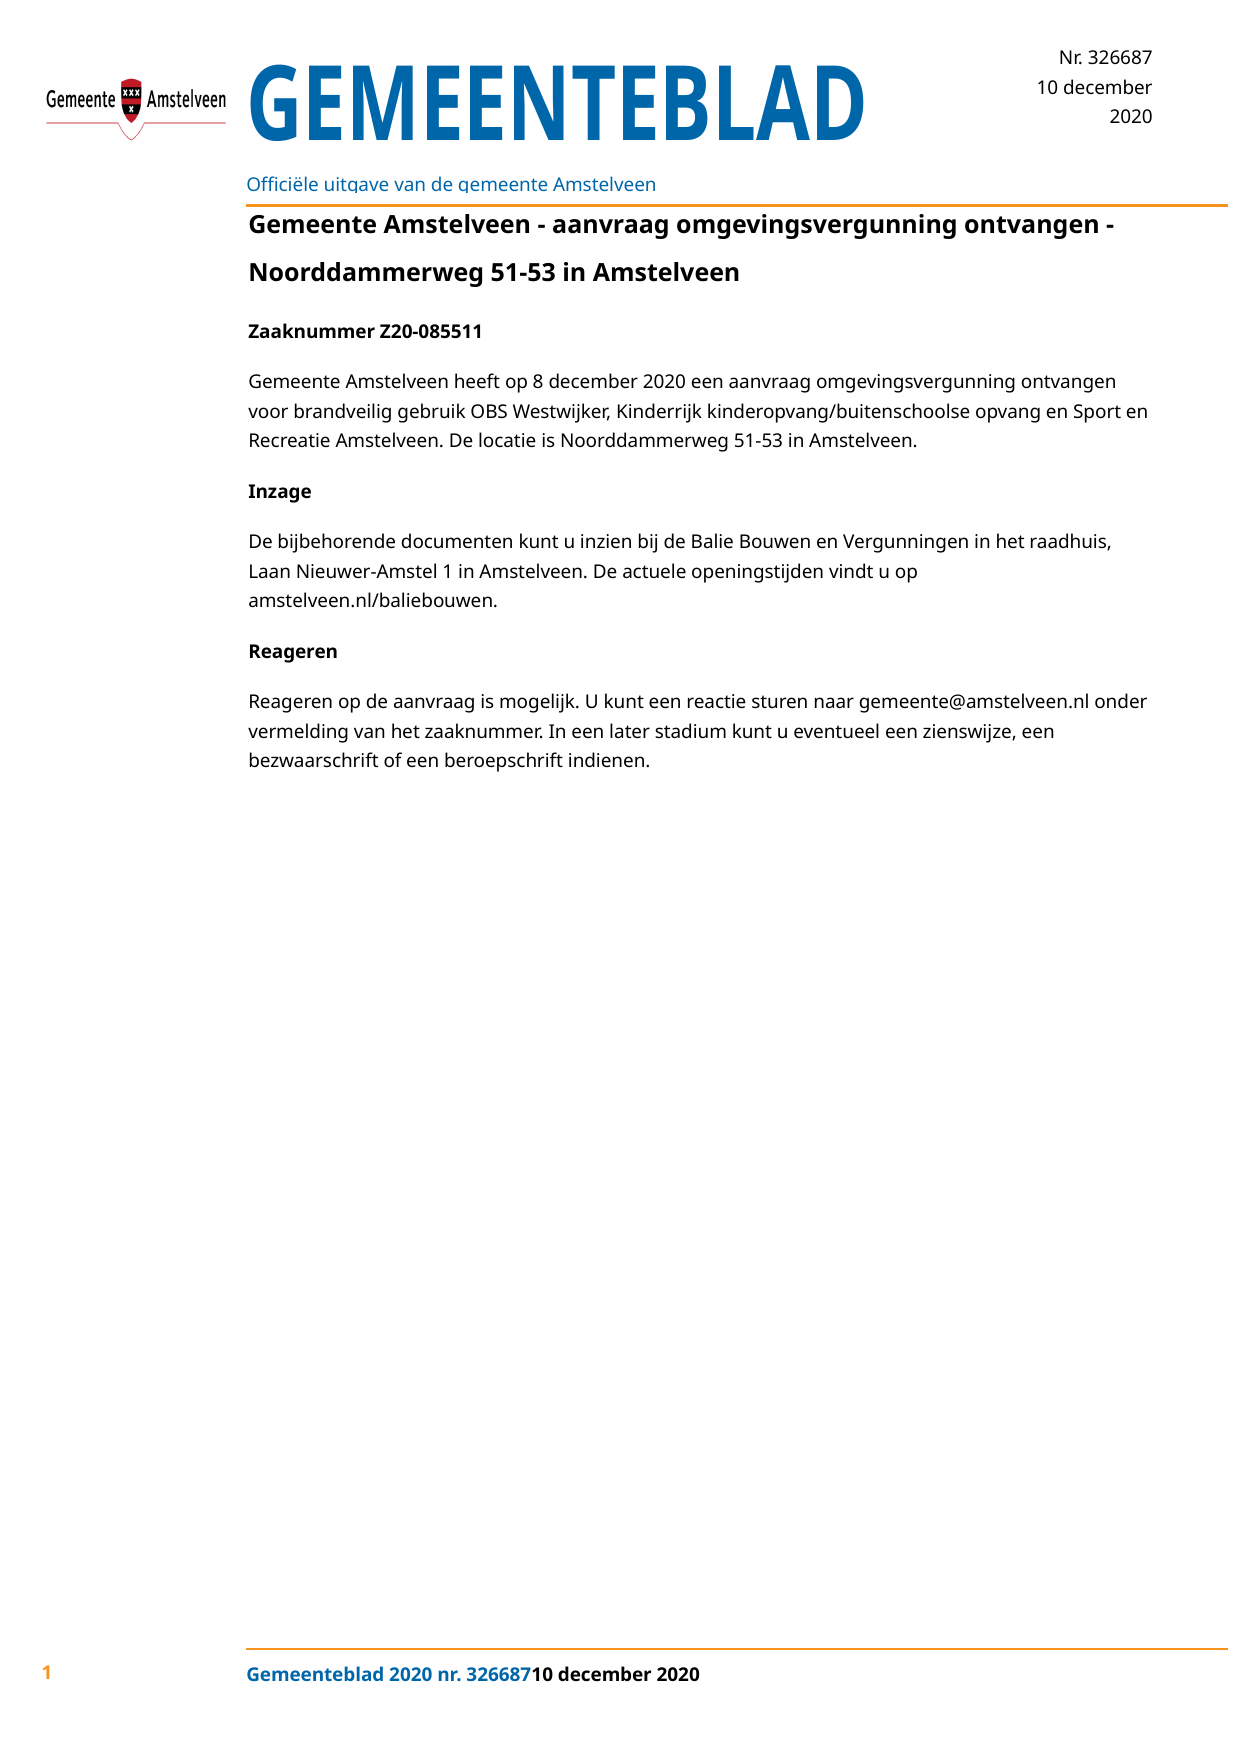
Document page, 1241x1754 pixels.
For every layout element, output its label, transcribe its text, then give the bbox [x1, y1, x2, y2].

text Gemeente Amstelveen heeft op 8 december 2020 een aanvraag omgevingsvergunning ontvangen voor brandveilig gebruik OBS Westwijker, Kinderrijk kinderopvang/buitenschoolse opvang en Sport en Recreatie Amstelveen. De locatie is Noorddammerweg 51-53 in Amstelveen. [248, 368, 1152, 453]
picture [41, 47, 231, 172]
text Zaaknummer Z20-085511 [248, 318, 1152, 344]
text Inzage [248, 478, 1152, 504]
text Reageren op de aanvraag is mogelijk. U kunt een reactie sturen naar gemeente@amstelveen.nl onder vermelding van het zaaknummer. In een later stadium kunt u eventueel een zienswijze, een bezwaarschrift of een beroepschrift indienen. [248, 688, 1152, 773]
text De bijbehorende documenten kunt u inzien bij de Balie Bouwen en Vergunningen in het raadhuis, Laan Nieuwer-Amstel 1 in Amstelveen. De actuele openingstijden vindt u op amstelveen.nl/baliebouwen. [248, 528, 1152, 613]
text Reageren [248, 638, 1152, 664]
text Gemeente Amstelveen - aanvraag omgevingsvergunning ontvangen - Noorddammerweg 51-53 in Amstelveen [248, 207, 1152, 288]
